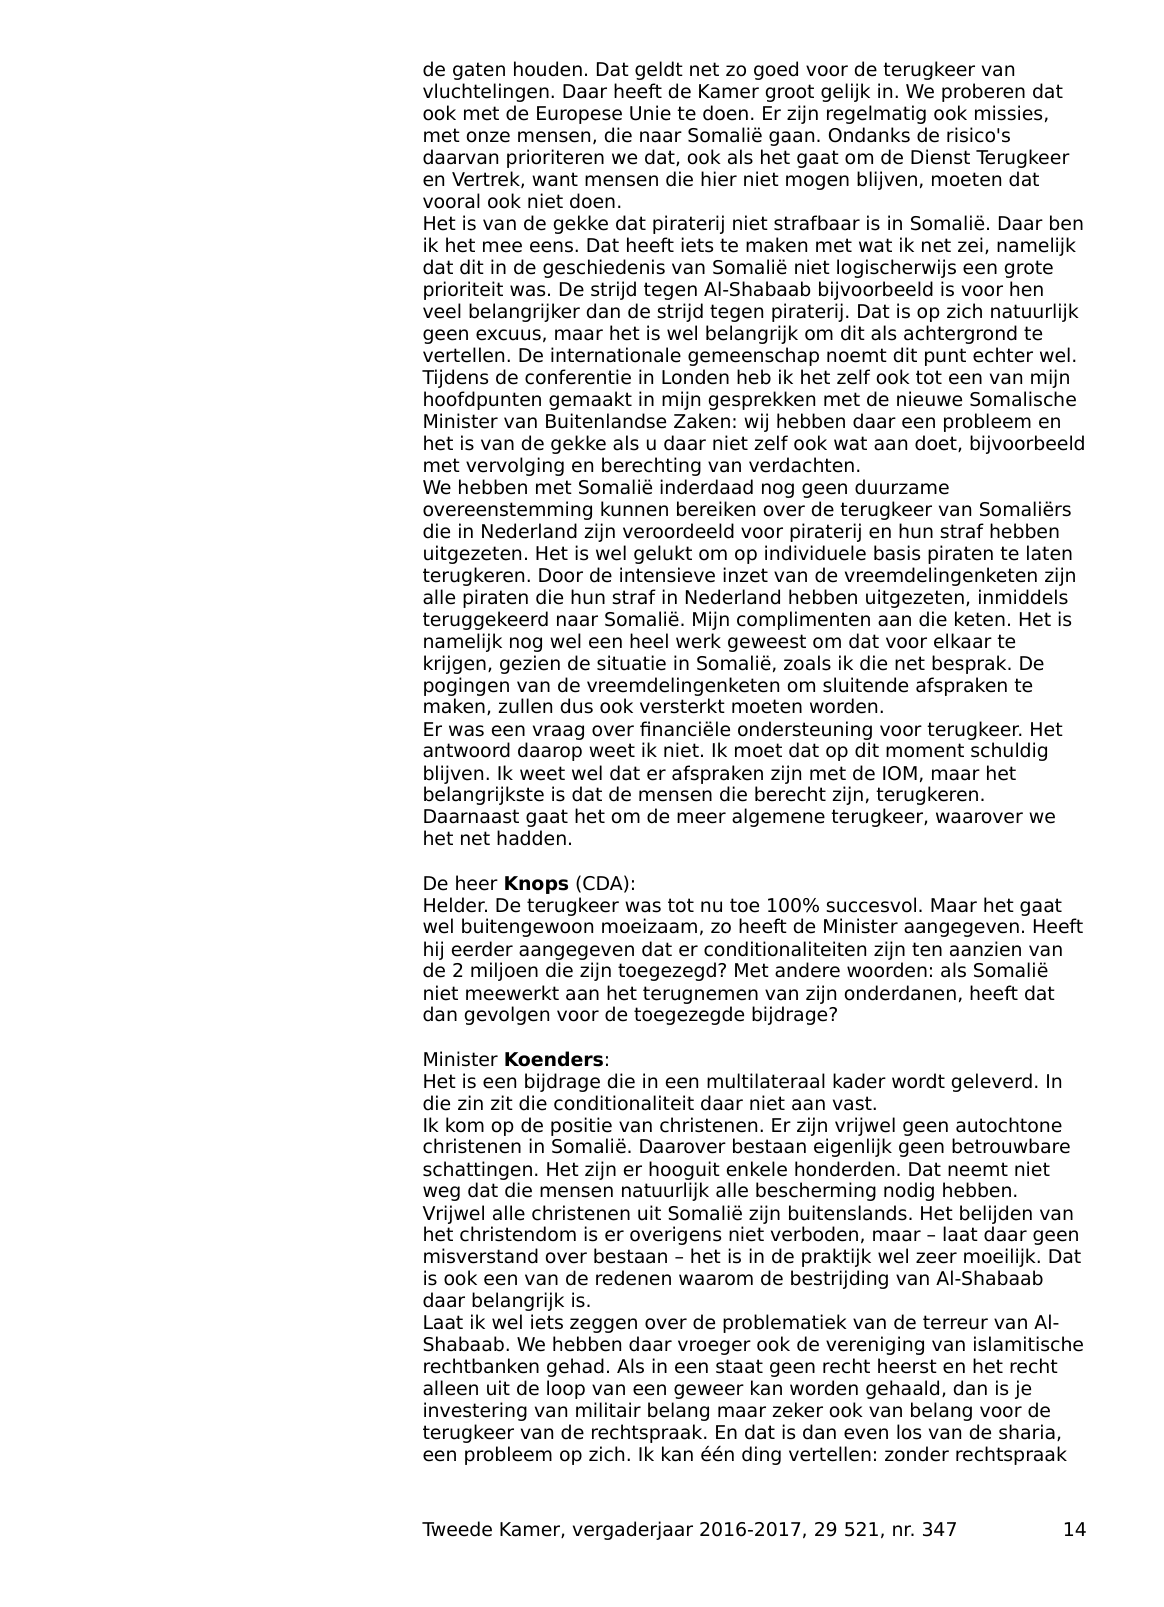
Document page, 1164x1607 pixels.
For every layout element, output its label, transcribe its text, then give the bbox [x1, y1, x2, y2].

text de gaten houden. Dat geldt net zo goed voor de terugkeer van vluchtelingen. Daar heeft de Kamer groot gelijk in. We proberen dat ook met de Europese Unie te doen. Er zijn regelmatig ook missies, met onze mensen, die naar Somalië gaan. Ondanks de risico's daarvan prioriteren we dat, ook als het gaat om de Dienst Terugkeer en Vertrek, want mensen die hier niet mogen blijven, moeten dat vooral ook niet doen. [422, 59, 1087, 213]
text Minister Koenders: [422, 1048, 1087, 1071]
text We hebben met Somalië inderdaad nog geen duurzame overeenstemming kunnen bereiken over de terugkeer van Somaliërs die in Nederland zijn veroordeeld voor piraterij en hun straf hebben uitgezeten. Het is wel gelukt om op individuele basis piraten te laten terugkeren. Door de intensieve inzet van de vreemdelingenketen zijn alle piraten die hun straf in Nederland hebben uitgezeten, inmiddels teruggekeerd naar Somalië. Mijn complimenten aan die keten. Het is namelijk nog wel een heel werk geweest om dat voor elkaar te krijgen, gezien de situatie in Somalië, zoals ik die net besprak. De pogingen van de vreemdelingenketen om sluitende afspraken te maken, zullen dus ook versterkt moeten worden. [422, 477, 1087, 718]
text Ik kom op de positie van christenen. Er zijn vrijwel geen autochtone christenen in Somalië. Daarover bestaan eigenlijk geen betrouwbare schattingen. Het zijn er hooguit enkele honderden. Dat neemt niet weg dat die mensen natuurlijk alle bescherming nodig hebben. Vrijwel alle christenen uit Somalië zijn buitenslands. Het belijden van het christendom is er overigens niet verboden, maar – laat daar geen misverstand over bestaan – het is in de praktijk wel zeer moeilijk. Dat is ook een van de redenen waarom de bestrijding van Al-Shabaab daar belangrijk is. [422, 1114, 1087, 1312]
text Het is van de gekke dat piraterij niet strafbaar is in Somalië. Daar ben ik het mee eens. Dat heeft iets te maken met wat ik net zei, namelijk dat dit in de geschiedenis van Somalië niet logischerwijs een grote prioriteit was. De strijd tegen Al-Shabaab bijvoorbeeld is voor hen veel belangrijker dan de strijd tegen piraterij. Dat is op zich natuurlijk geen excuus, maar het is wel belangrijk om dit als achtergrond te vertellen. De internationale gemeenschap noemt dit punt echter wel. Tijdens de conferentie in Londen heb ik het zelf ook tot een van mijn hoofdpunten gemaakt in mijn gesprekken met de nieuwe Somalische Minister van Buitenlandse Zaken: wij hebben daar een probleem en het is van de gekke als u daar niet zelf ook wat aan doet, bijvoorbeeld met vervolging en berechting van verdachten. [422, 213, 1087, 477]
text Laat ik wel iets zeggen over de problematiek van de terreur van Al-Shabaab. We hebben daar vroeger ook de vereniging van islamitische rechtbanken gehad. Als in een staat geen recht heerst en het recht alleen uit de loop van een geweer kan worden gehaald, dan is je investering van militair belang maar zeker ook van belang voor de terugkeer van de rechtspraak. En dat is dan even los van de sharia, een probleem op zich. Ik kan één ding vertellen: zonder rechtspraak [422, 1312, 1087, 1466]
text De heer Knops (CDA): [422, 872, 1087, 894]
text Helder. De terugkeer was tot nu toe 100% succesvol. Maar het gaat wel buitengewoon moeizaam, zo heeft de Minister aangegeven. Heeft hij eerder aangegeven dat er conditionaliteiten zijn ten aanzien van de 2 miljoen die zijn toegezegd? Met andere woorden: als Somalië niet meewerkt aan het terugnemen van zijn onderdanen, heeft dat dan gevolgen voor de toegezegde bijdrage? [422, 894, 1087, 1026]
text Het is een bijdrage die in een multilateraal kader wordt geleverd. In die zin zit die conditionaliteit daar niet aan vast. [422, 1071, 1087, 1114]
text Er was een vraag over financiële ondersteuning voor terugkeer. Het antwoord daarop weet ik niet. Ik moet dat op dit moment schuldig blijven. Ik weet wel dat er afspraken zijn met de IOM, maar het belangrijkste is dat de mensen die berecht zijn, terugkeren. Daarnaast gaat het om de meer algemene terugkeer, waarover we het net hadden. [422, 718, 1087, 850]
